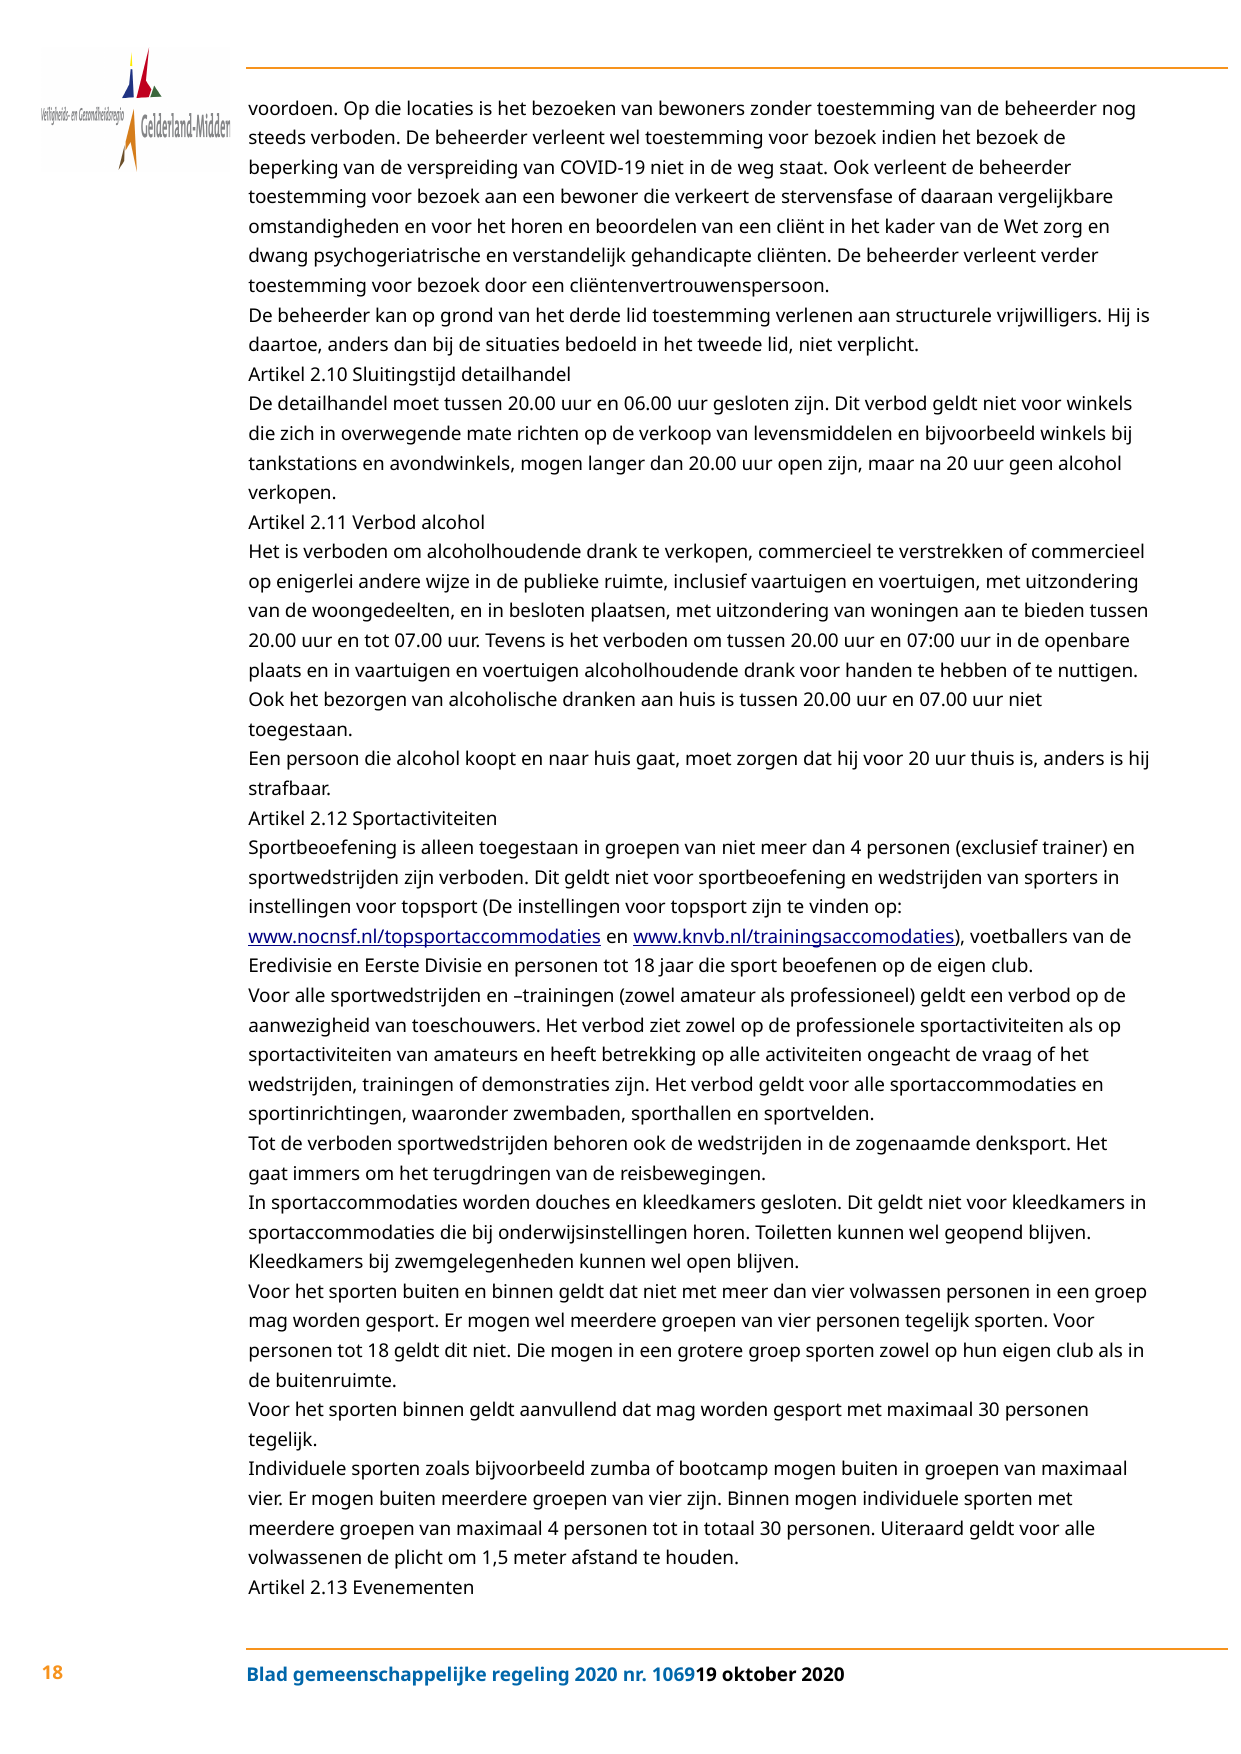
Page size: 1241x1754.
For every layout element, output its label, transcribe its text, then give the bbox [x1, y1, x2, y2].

text Tot de verboden sportwedstrijden behoren ook de wedstrijden in de zogenaamde denksport. Het gaat immers om het terugdringen van de reisbewegingen. [248, 1130, 1152, 1186]
text Artikel 2.10 Sluitingstijd detailhandel [248, 361, 1152, 387]
text Artikel 2.13 Evenementen [248, 1574, 1152, 1600]
text Individuele sporten zoals bijvoorbeeld zumba of bootcamp mogen buiten in groepen van maximaal vier. Er mogen buiten meerdere groepen van vier zijn. Binnen mogen individuele sporten met meerdere groepen van maximaal 4 personen tot in totaal 30 personen. Uiteraard geldt voor alle volwassenen de plicht om 1,5 meter afstand te houden. [248, 1456, 1152, 1570]
picture [41, 47, 231, 172]
text Artikel 2.12 Sportactiviteiten [248, 805, 1152, 831]
text voordoen. Op die locaties is het bezoeken van bewoners zonder toestemming van de beheerder nog steeds verboden. De beheerder verleent wel toestemming voor bezoek indien het bezoek de beperking van de verspreiding van COVID-19 niet in de weg staat. Ook verleent de beheerder toestemming voor bezoek aan een bewoner die verkeert de stervensfase of daaraan vergelijkbare omstandigheden en voor het horen en beoordelen van een cliënt in het kader van de Wet zorg en dwang psychogeriatrische en verstandelijk gehandicapte cliënten. De beheerder verleent verder toestemming voor bezoek door een cliëntenvertrouwenspersoon. [248, 95, 1152, 298]
text Sportbeoefening is alleen toegestaan in groepen van niet meer dan 4 personen (exclusief trainer) en sportwedstrijden zijn verboden. Dit geldt niet voor sportbeoefening en wedstrijden van sporters in instellingen voor topsport (De instellingen voor topsport zijn te vinden op: www.nocnsf.nl/topsportaccommodaties en www.knvb.nl/trainingsaccomodaties), voetballers van de Eredivisie en Eerste Divisie en personen tot 18 jaar die sport beoefenen op de eigen club. [248, 834, 1152, 978]
text De detailhandel moet tussen 20.00 uur en 06.00 uur gesloten zijn. Dit verbod geldt niet voor winkels die zich in overwegende mate richten op de verkoop van levensmiddelen en bijvoorbeeld winkels bij tankstations en avondwinkels, mogen langer dan 20.00 uur open zijn, maar na 20 uur geen alcohol verkopen. [248, 391, 1152, 505]
text Voor het sporten binnen geldt aanvullend dat mag worden gesport met maximaal 30 personen tegelijk. [248, 1396, 1152, 1452]
text Artikel 2.11 Verbod alcohol [248, 509, 1152, 535]
text In sportaccommodaties worden douches en kleedkamers gesloten. Dit geldt niet voor kleedkamers in sportaccommodaties die bij onderwijsinstellingen horen. Toiletten kunnen wel geopend blijven. Kleedkamers bij zwemgelegenheden kunnen wel open blijven. [248, 1189, 1152, 1274]
text Voor alle sportwedstrijden en –trainingen (zowel amateur als professioneel) geldt een verbod op de aanwezigheid van toeschouwers. Het verbod ziet zowel op de professionele sportactiviteiten als op sportactiviteiten van amateurs en heeft betrekking op alle activiteiten ongeacht de vraag of het wedstrijden, trainingen of demonstraties zijn. Het verbod geldt voor alle sportaccommodaties en sportinrichtingen, waaronder zwembaden, sporthallen en sportvelden. [248, 982, 1152, 1126]
text Voor het sporten buiten en binnen geldt dat niet met meer dan vier volwassen personen in een groep mag worden gesport. Er mogen wel meerdere groepen van vier personen tegelijk sporten. Voor personen tot 18 geldt dit niet. Die mogen in een grotere groep sporten zowel op hun eigen club als in de buitenruimte. [248, 1278, 1152, 1393]
text Een persoon die alcohol koopt en naar huis gaat, moet zorgen dat hij voor 20 uur thuis is, anders is hij strafbaar. [248, 746, 1152, 801]
text Het is verboden om alcoholhoudende drank te verkopen, commercieel te verstrekken of commercieel op enigerlei andere wijze in de publieke ruimte, inclusief vaartuigen en voertuigen, met uitzondering van de woongedeelten, en in besloten plaatsen, met uitzondering van woningen aan te bieden tussen 20.00 uur en tot 07.00 uur. Tevens is het verboden om tussen 20.00 uur en 07:00 uur in de openbare plaats en in vaartuigen en voertuigen alcoholhoudende drank voor handen te hebben of te nuttigen. Ook het bezorgen van alcoholische dranken aan huis is tussen 20.00 uur en 07.00 uur niet toegestaan. [248, 538, 1152, 742]
text De beheerder kan op grond van het derde lid toestemming verlenen aan structurele vrijwilligers. Hij is daartoe, anders dan bij de situaties bedoeld in het tweede lid, niet verplicht. [248, 302, 1152, 357]
